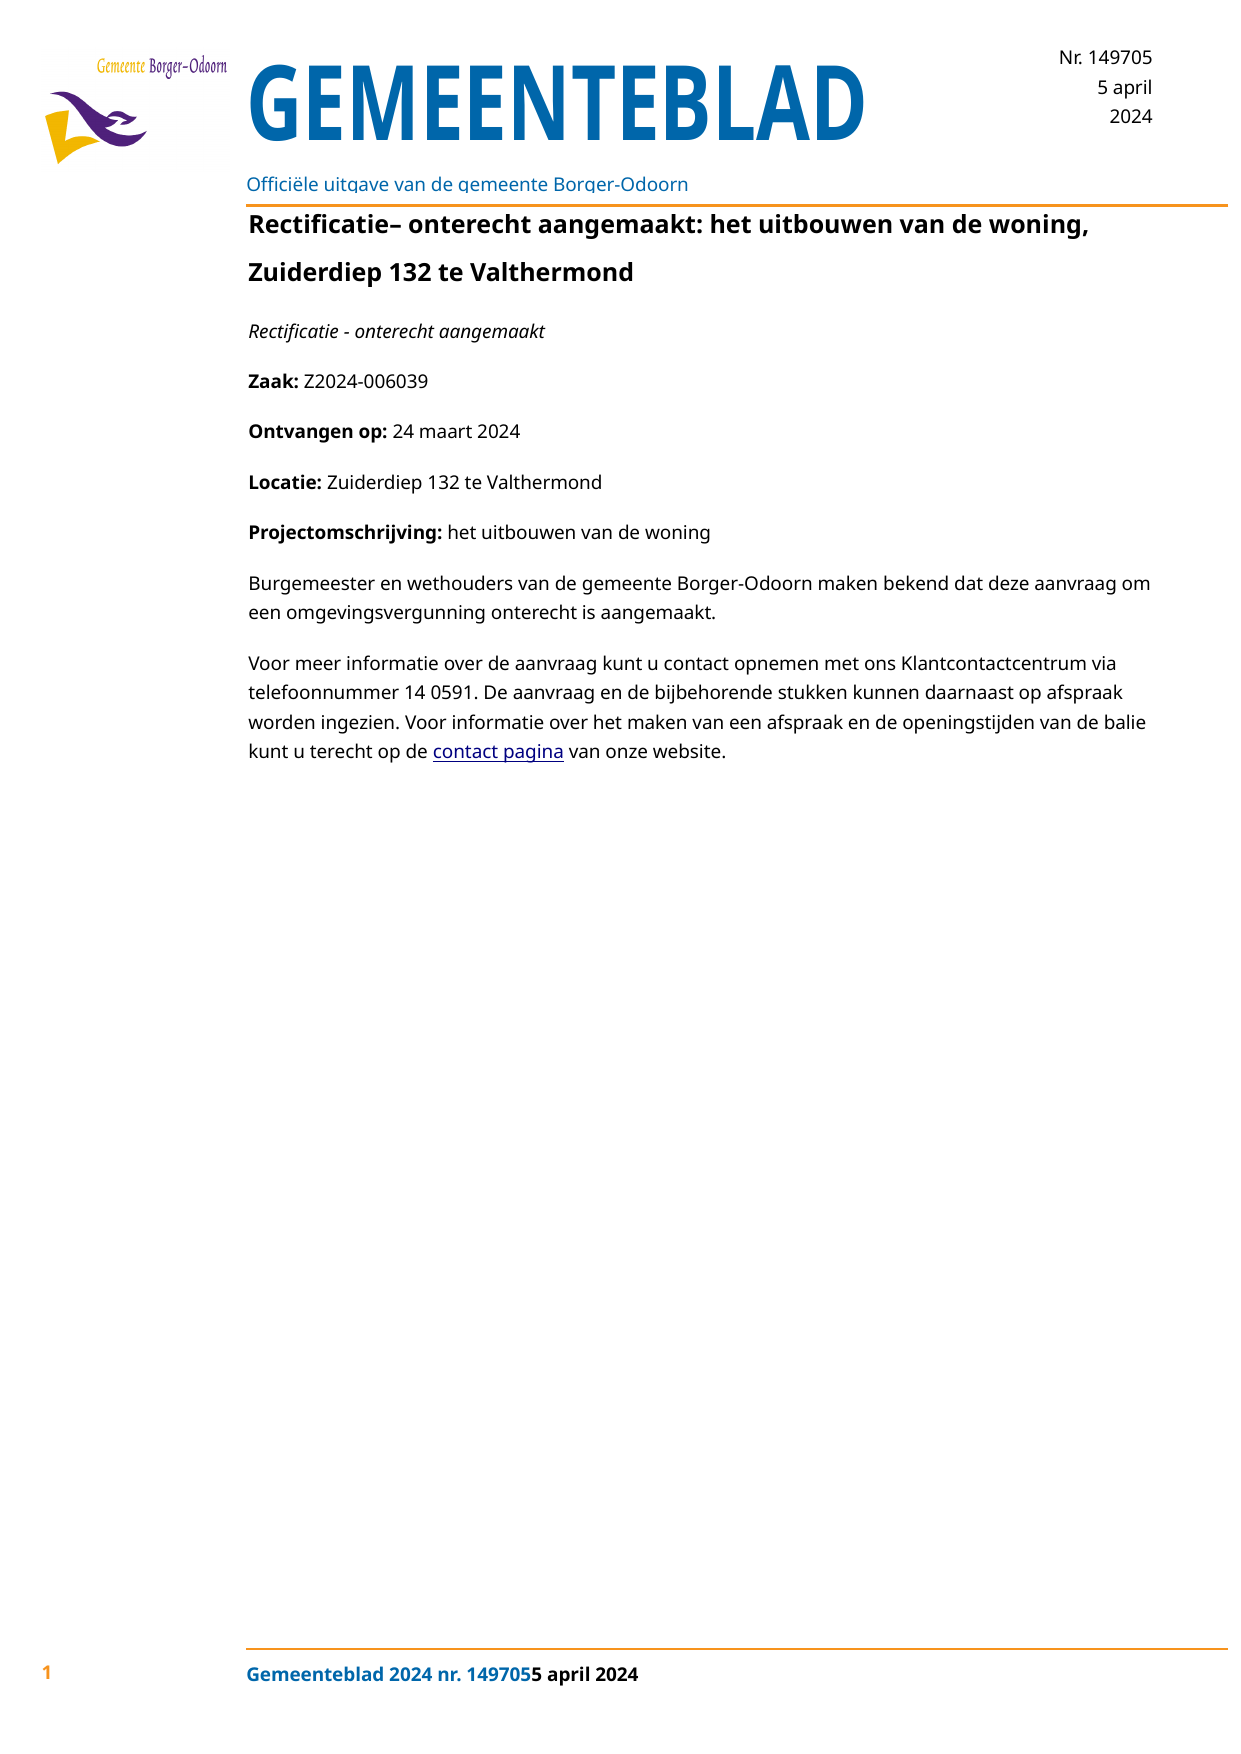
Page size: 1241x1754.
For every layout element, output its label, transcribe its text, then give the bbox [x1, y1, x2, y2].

text Rectificatie - onterecht aangemaakt [248, 318, 1152, 344]
text Zaak: Z2024-006039 [248, 368, 1152, 394]
text Locatie: Zuiderdiep 132 te Valthermond [248, 469, 1152, 495]
picture [41, 47, 231, 172]
text Burgemeester en wethouders van de gemeente Borger-Odoorn maken bekend dat deze aanvraag om een omgevingsvergunning onterecht is aangemaakt. [248, 570, 1152, 625]
text Voor meer informatie over de aanvraag kunt u contact opnemen met ons Klantcontactcentrum via telefoonnummer 14 0591. De aanvraag en de bijbehorende stukken kunnen daarnaast op afspraak worden ingezien. Voor informatie over het maken van een afspraak en de openingstijden van de balie kunt u terecht op de contact pagina van onze website. [248, 650, 1152, 764]
text Ontvangen op: 24 maart 2024 [248, 419, 1152, 444]
text Projectomschrijving: het uitbouwen van de woning [248, 519, 1152, 545]
text Rectificatie– onterecht aangemaakt: het uitbouwen van de woning, Zuiderdiep 132 te Valthermond [248, 207, 1152, 288]
